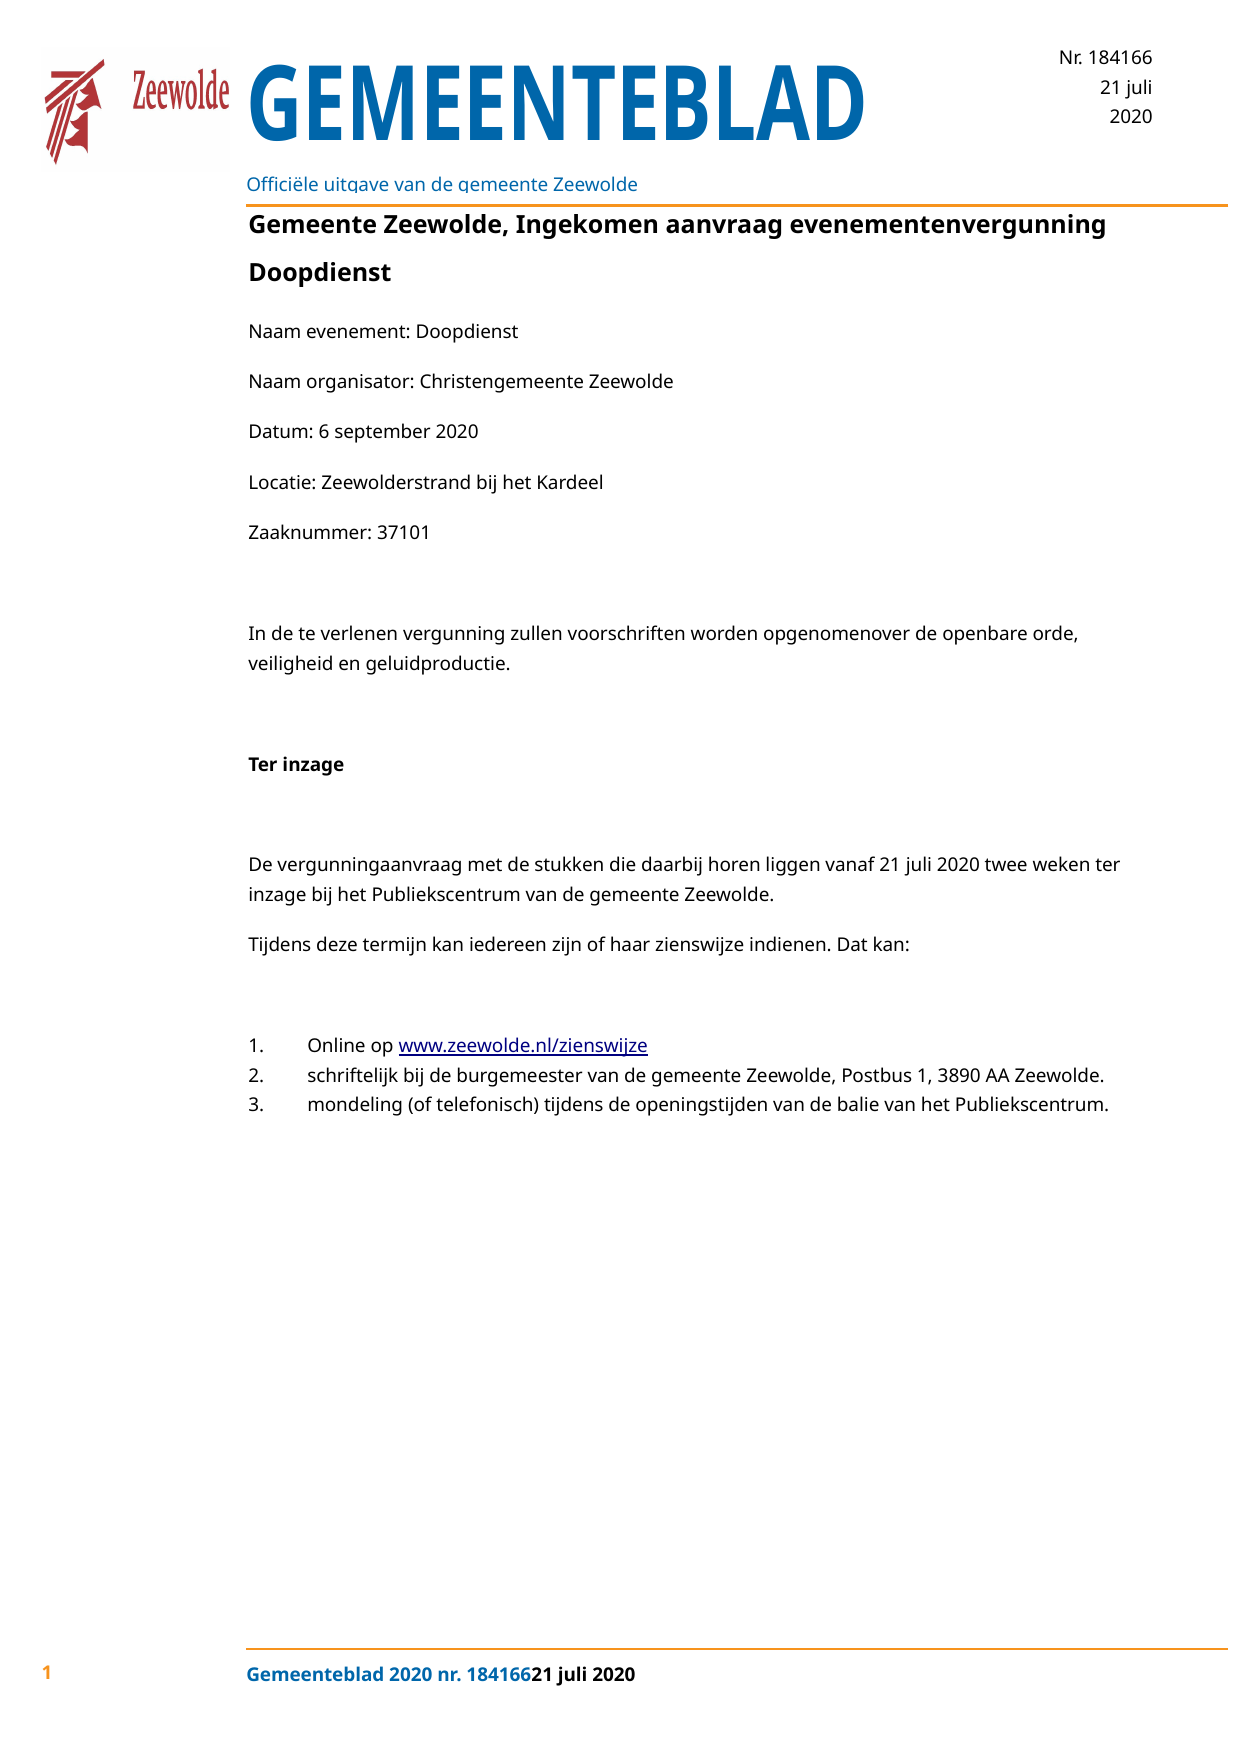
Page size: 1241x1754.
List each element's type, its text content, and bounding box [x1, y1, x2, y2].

text Gemeente Zeewolde, Ingekomen aanvraag evenementenvergunning Doopdienst [248, 207, 1152, 288]
text De vergunningaanvraag met de stukken die daarbij horen liggen vanaf 21 juli 2020 twee weken ter inzage bij het Publiekscentrum van de gemeente Zeewolde. [248, 852, 1152, 907]
picture [41, 47, 231, 172]
text Naam organisator: Christengemeente Zeewolde [248, 368, 1152, 394]
text Tijdens deze termijn kan iedereen zijn of haar zienswijze indienen. Dat kan: [248, 932, 1152, 957]
text Datum: 6 september 2020 [248, 419, 1152, 444]
text Naam evenement: Doopdienst [248, 318, 1152, 344]
text Ter inzage [248, 751, 1152, 777]
text Locatie: Zeewolderstrand bij het Kardeel [248, 469, 1152, 495]
list Online op www.zeewolde.nl/zienswijze [248, 1032, 1152, 1058]
list schriftelijk bij de burgemeester van de gemeente Zeewolde, Postbus 1, 3890 AA Zeewolde. [248, 1062, 1152, 1088]
list mondeling (of telefonisch) tijdens de openingstijden van de balie van het Publiekscentrum. [248, 1092, 1152, 1117]
text In de te verlenen vergunning zullen voorschriften worden opgenomenover de openbare orde, veiligheid en geluidproductie. [248, 620, 1152, 676]
text Zaaknummer: 37101 [248, 519, 1152, 545]
